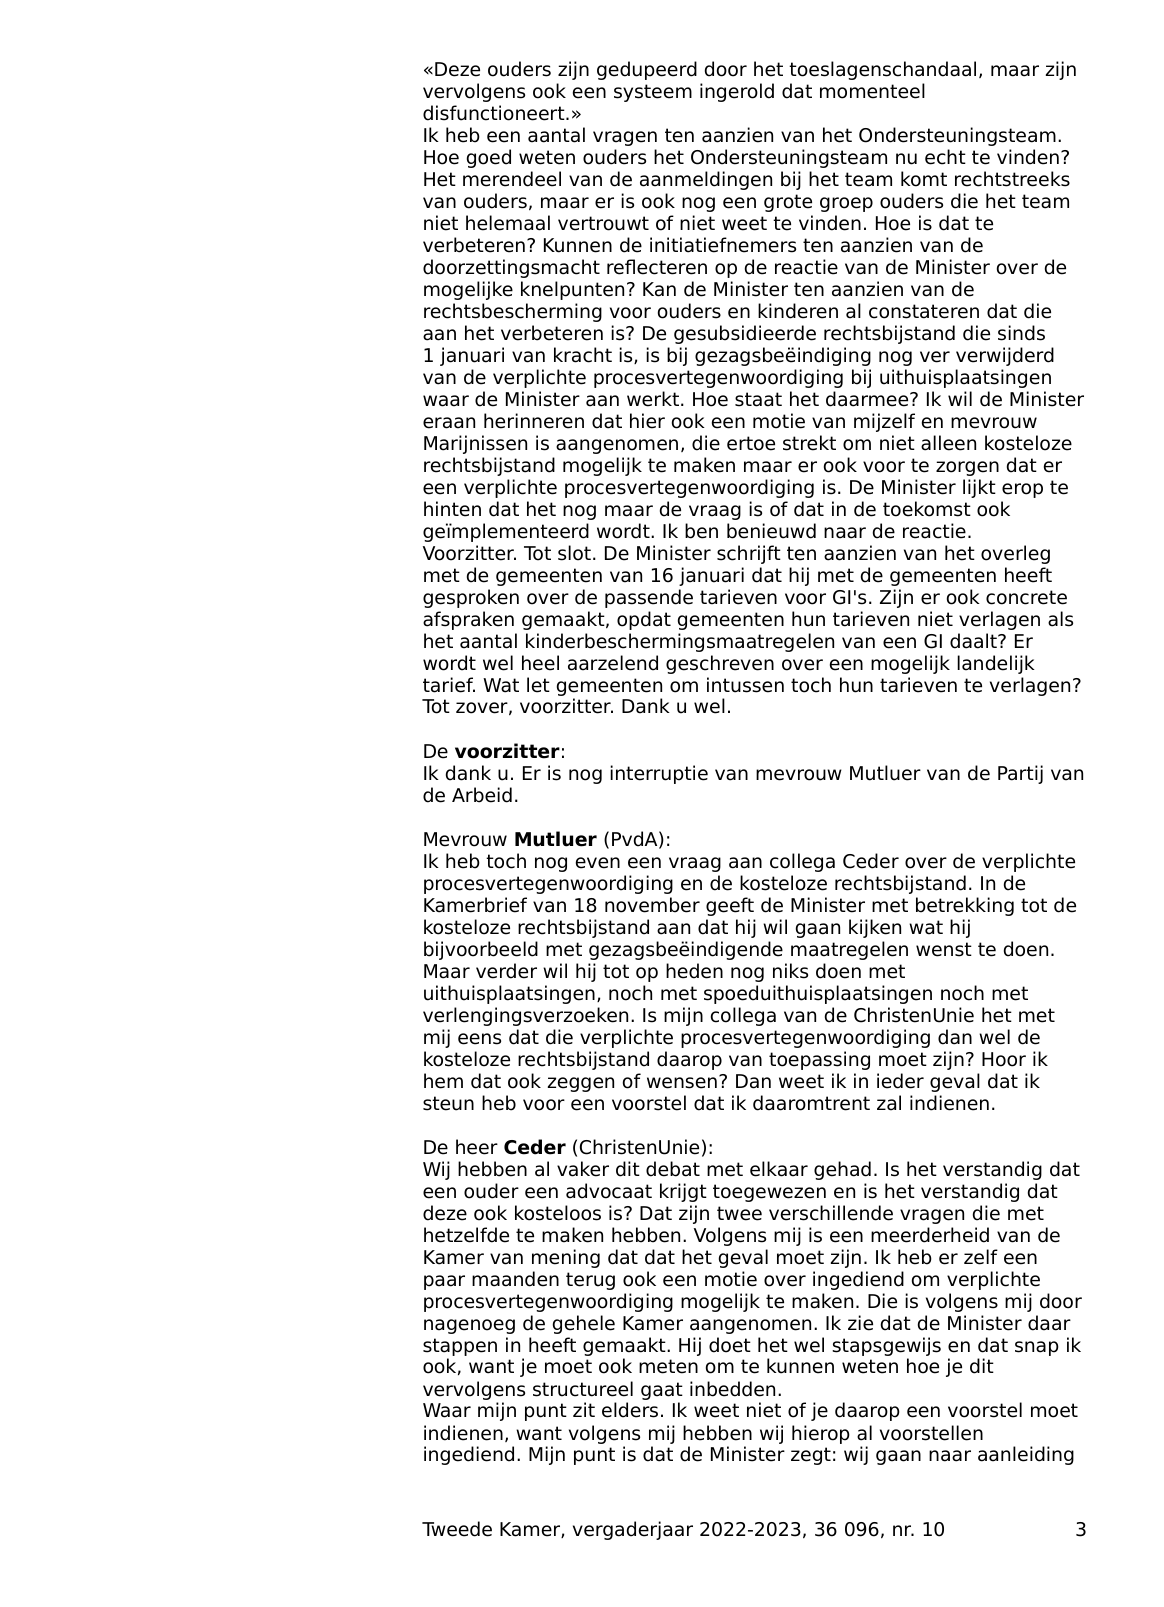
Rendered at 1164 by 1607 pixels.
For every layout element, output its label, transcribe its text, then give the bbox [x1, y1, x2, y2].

text De heer Ceder (ChristenUnie): [422, 1137, 1087, 1159]
text Ik heb een aantal vragen ten aanzien van het Ondersteuningsteam. Hoe goed weten ouders het Ondersteuningsteam nu echt te vinden? Het merendeel van de aanmeldingen bij het team komt rechtstreeks van ouders, maar er is ook nog een grote groep ouders die het team niet helemaal vertrouwt of niet weet te vinden. Hoe is dat te verbeteren? Kunnen de initiatiefnemers ten aanzien van de doorzettingsmacht reflecteren op de reactie van de Minister over de mogelijke knelpunten? Kan de Minister ten aanzien van de rechtsbescherming voor ouders en kinderen al constateren dat die aan het verbeteren is? De gesubsidieerde rechtsbijstand die sinds 1 januari van kracht is, is bij gezagsbeëindiging nog ver verwijderd van de verplichte procesvertegenwoordiging bij uithuisplaatsingen waar de Minister aan werkt. Hoe staat het daarmee? Ik wil de Minister eraan herinneren dat hier ook een motie van mijzelf en mevrouw Marijnissen is aangenomen, die ertoe strekt om niet alleen kosteloze rechtsbijstand mogelijk te maken maar er ook voor te zorgen dat er een verplichte procesvertegenwoordiging is. De Minister lijkt erop te hinten dat het nog maar de vraag is of dat in de toekomst ook geïmplementeerd wordt. Ik ben benieuwd naar de reactie. [422, 125, 1087, 543]
text Ik dank u. Er is nog interruptie van mevrouw Mutluer van de Partij van de Arbeid. [422, 763, 1087, 807]
text De voorzitter: [422, 741, 1087, 763]
text «Deze ouders zijn gedupeerd door het toeslagenschandaal, maar zijn vervolgens ook een systeem ingerold dat momenteel disfunctioneert.» [422, 59, 1087, 125]
text Mevrouw Mutluer (PvdA): [422, 829, 1087, 851]
text Ik heb toch nog even een vraag aan collega Ceder over de verplichte procesvertegenwoordiging en de kosteloze rechtsbijstand. In de Kamerbrief van 18 november geeft de Minister met betrekking tot de kosteloze rechtsbijstand aan dat hij wil gaan kijken wat hij bijvoorbeeld met gezagsbeëindigende maatregelen wenst te doen. Maar verder wil hij tot op heden nog niks doen met uithuisplaatsingen, noch met spoeduithuisplaatsingen noch met verlengingsverzoeken. Is mijn collega van de ChristenUnie het met mij eens dat die verplichte procesvertegenwoordiging dan wel de kosteloze rechtsbijstand daarop van toepassing moet zijn? Hoor ik hem dat ook zeggen of wensen? Dan weet ik in ieder geval dat ik steun heb voor een voorstel dat ik daaromtrent zal indienen. [422, 851, 1087, 1114]
text Waar mijn punt zit elders. Ik weet niet of je daarop een voorstel moet indienen, want volgens mij hebben wij hierop al voorstellen ingediend. Mijn punt is dat de Minister zegt: wij gaan naar aanleiding [422, 1400, 1087, 1466]
text Voorzitter. Tot slot. De Minister schrijft ten aanzien van het overleg met de gemeenten van 16 januari dat hij met de gemeenten heeft gesproken over de passende tarieven voor GI's. Zijn er ook concrete afspraken gemaakt, opdat gemeenten hun tarieven niet verlagen als het aantal kinderbeschermingsmaatregelen van een GI daalt? Er wordt wel heel aarzelend geschreven over een mogelijk landelijk tarief. Wat let gemeenten om intussen toch hun tarieven te verlagen? [422, 543, 1087, 696]
text Wij hebben al vaker dit debat met elkaar gehad. Is het verstandig dat een ouder een advocaat krijgt toegewezen en is het verstandig dat deze ook kosteloos is? Dat zijn twee verschillende vragen die met hetzelfde te maken hebben. Volgens mij is een meerderheid van de Kamer van mening dat dat het geval moet zijn. Ik heb er zelf een paar maanden terug ook een motie over ingediend om verplichte procesvertegenwoordiging mogelijk te maken. Die is volgens mij door nagenoeg de gehele Kamer aangenomen. Ik zie dat de Minister daar stappen in heeft gemaakt. Hij doet het wel stapsgewijs en dat snap ik ook, want je moet ook meten om te kunnen weten hoe je dit vervolgens structureel gaat inbedden. [422, 1159, 1087, 1400]
text Tot zover, voorzitter. Dank u wel. [422, 696, 1087, 718]
